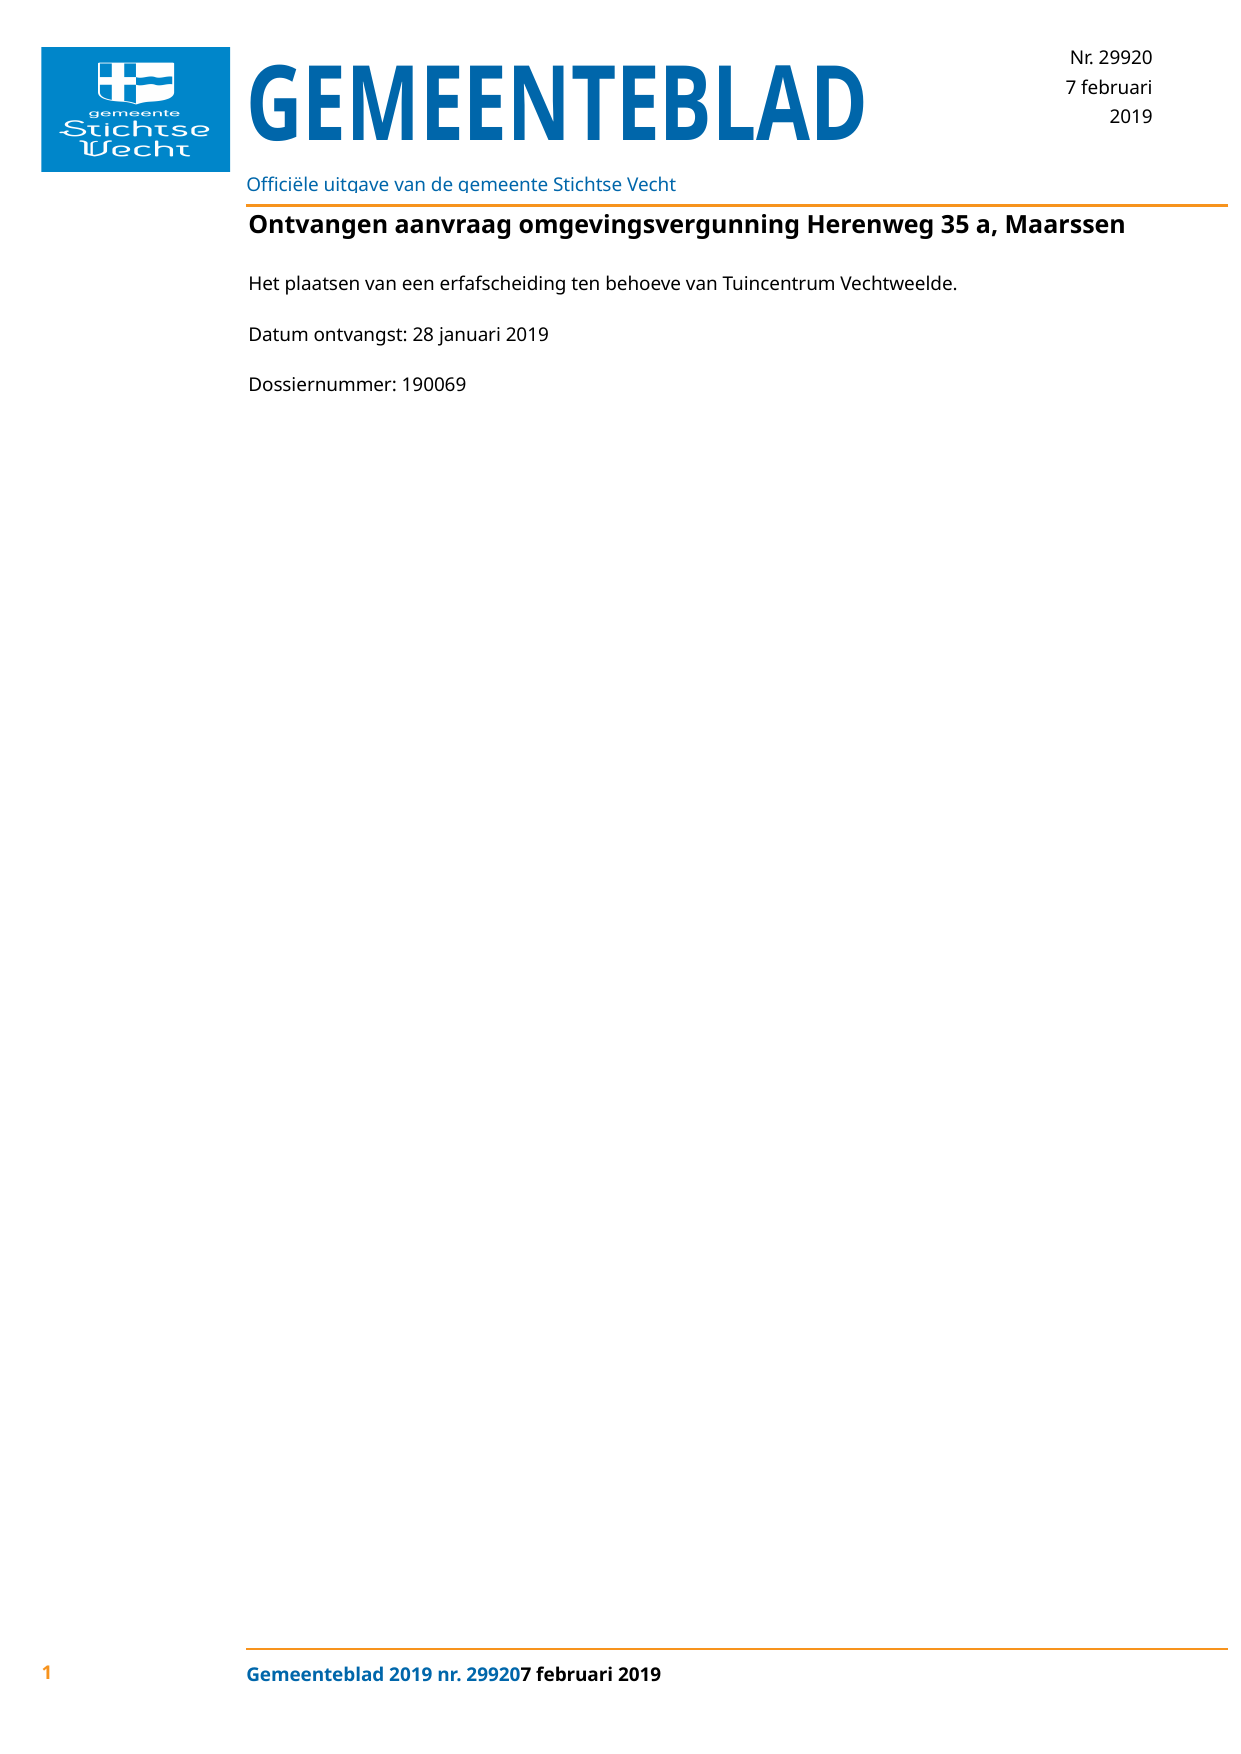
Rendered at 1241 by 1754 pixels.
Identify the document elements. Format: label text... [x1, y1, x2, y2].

picture [99, 63, 135, 101]
text Datum ontvangst: 28 januari 2019 [248, 321, 1152, 346]
text Het plaatsen van een erfafscheiding ten behoeve van Tuincentrum Vechtweelde. [248, 270, 1152, 296]
text Dossiernummer: 190069 [248, 371, 1152, 397]
text Ontvangen aanvraag omgevingsvergunning Herenweg 35 a, Maarssen [248, 207, 1152, 241]
picture [137, 63, 174, 103]
